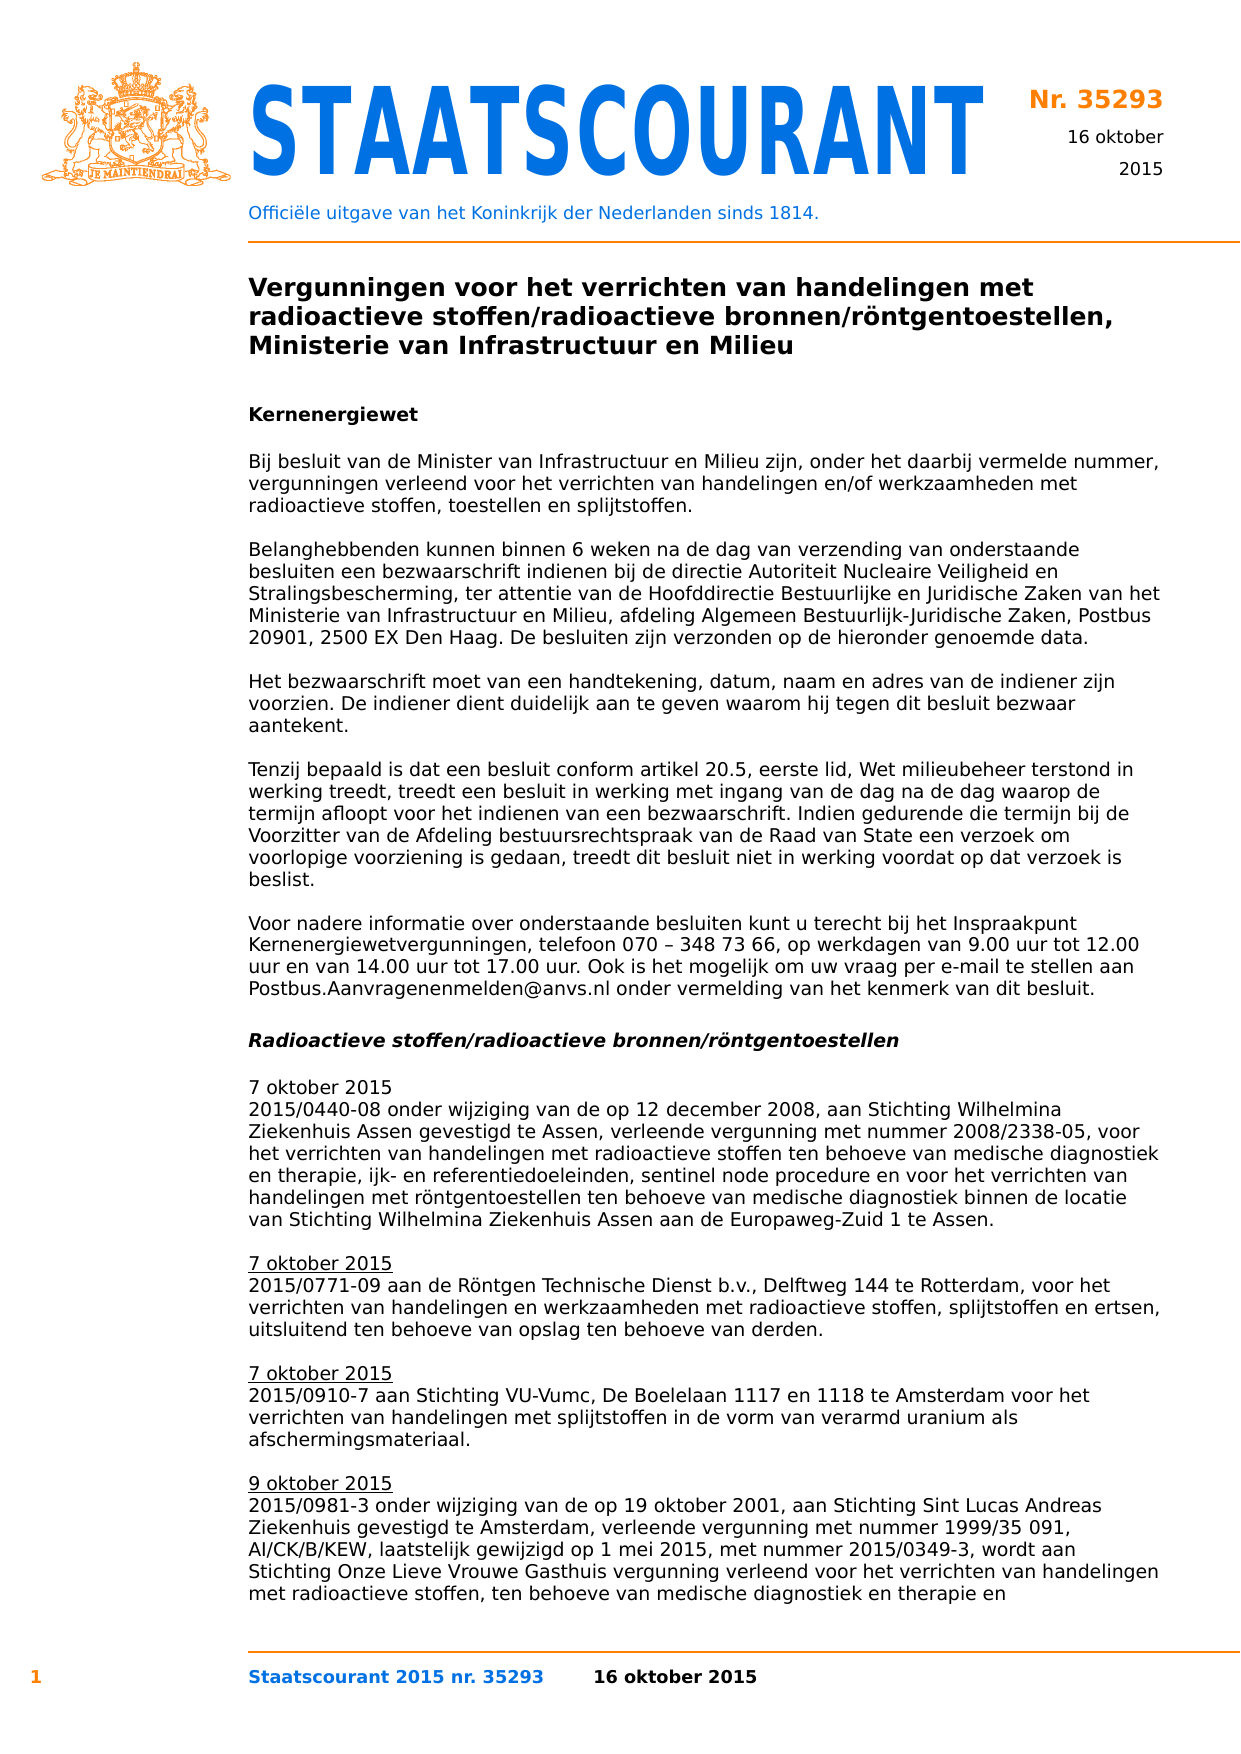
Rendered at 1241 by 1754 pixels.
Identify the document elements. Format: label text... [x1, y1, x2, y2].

text 2015/0771-09 aan de Röntgen Technische Dienst b.v., Delftweg 144 te Rotterdam, voor het verrichten van handelingen en werkzaamheden met radioactieve stoffen, splijtstoffen en ertsen, uitsluitend ten behoeve van opslag ten behoeve van derden. [248, 1275, 1163, 1341]
text 7 oktober 2015 [248, 1077, 1163, 1099]
text Voor nadere informatie over onderstaande besluiten kunt u terecht bij het Inspraakpunt Kernenergiewetvergunningen, telefoon 070 – 348 73 66, op werkdagen van 9.00 uur tot 12.00 uur en van 14.00 uur tot 17.00 uur. Ook is het mogelijk om uw vraag per e-mail te stellen aan Postbus.Aanvragenenmelden@anvs.nl onder vermelding van het kenmerk van dit besluit. [248, 912, 1163, 1000]
table_cell 16 oktober [998, 121, 1240, 153]
text 7 oktober 2015 [248, 1363, 1163, 1385]
subtitle Vergunningen voor het verrichten van handelingen met radioactieve stoffen/radioactieve bronnen/röntgentoestellen, Ministerie van Infrastructuur en Milieu [248, 273, 1163, 361]
text Tenzij bepaald is dat een besluit conform artikel 20.5, eerste lid, Wet milieubeheer terstond in werking treedt, treedt een besluit in werking met ingang van de dag na de dag waarop de termijn afloopt voor het indienen van een bezwaarschrift. Indien gedurende die termijn bij de Voorzitter van de Afdeling bestuursrechtspraak van de Raad van State een verzoek om voorlopige voorziening is gedaan, treedt dit besluit niet in werking voordat op dat verzoek is beslist. [248, 759, 1163, 891]
text 7 oktober 2015 [248, 1253, 1163, 1275]
subtitle Radioactieve stoffen/radioactieve bronnen/röntgentoestellen [248, 1030, 1163, 1052]
table_header [25, 62, 248, 241]
table_header STAATSCOURANT [248, 62, 998, 203]
text 9 oktober 2015 [248, 1473, 1163, 1494]
picture [41, 62, 231, 186]
text 2015/0910-7 aan Stichting VU-Vumc, De Boelelaan 1117 en 1118 te Amsterdam voor het verrichten van handelingen met splijtstoffen in de vorm van verarmd uranium als afschermingsmateriaal. [248, 1385, 1163, 1451]
text Het bezwaarschrift moet van een handtekening, datum, naam en adres van de indiener zijn voorzien. De indiener dient duidelijk aan te geven waarom hij tegen dit besluit bezwaar aantekent. [248, 671, 1163, 737]
subtitle Kernenergiewet [248, 404, 1163, 426]
text Bij besluit van de Minister van Infrastructuur en Milieu zijn, onder het daarbij vermelde nummer, vergunningen verleend voor het verrichten van handelingen en/of werkzaamheden met radioactieve stoffen, toestellen en splijtstoffen. [248, 451, 1163, 517]
text 2015/0981-3 onder wijziging van de op 19 oktober 2001, aan Stichting Sint Lucas Andreas Ziekenhuis gevestigd te Amsterdam, verleende vergunning met nummer 1999/35 091, AI/CK/B/KEW, laatstelijk gewijzigd op 1 mei 2015, met nummer 2015/0349-3, wordt aan Stichting Onze Lieve Vrouwe Gasthuis vergunning verleend voor het verrichten van handelingen met radioactieve stoffen, ten behoeve van medische diagnostiek en therapie en [248, 1494, 1163, 1604]
table_cell Officiële uitgave van het Koninkrijk der Nederlanden sinds 1814. [248, 203, 1240, 241]
table_cell 2015 [998, 153, 1240, 203]
text 2015/0440-08 onder wijziging van de op 12 december 2008, aan Stichting Wilhelmina Ziekenhuis Assen gevestigd te Assen, verleende vergunning met nummer 2008/2338-05, voor het verrichten van handelingen met radioactieve stoffen ten behoeve van medische diagnostiek en therapie, ijk- en referentiedoeleinden, sentinel node procedure en voor het verrichten van handelingen met röntgentoestellen ten behoeve van medische diagnostiek binnen de locatie van Stichting Wilhelmina Ziekenhuis Assen aan de Europaweg-Zuid 1 te Assen. [248, 1099, 1163, 1231]
text Belanghebbenden kunnen binnen 6 weken na de dag van verzending van onderstaande besluiten een bezwaarschrift indienen bij de directie Autoriteit Nucleaire Veiligheid en Stralingsbescherming, ter attentie van de Hoofddirectie Bestuurlijke en Juridische Zaken van het Ministerie van Infrastructuur en Milieu, afdeling Algemeen Bestuurlijk-Juridische Zaken, Postbus 20901, 2500 EX Den Haag. De besluiten zijn verzonden op de hieronder genoemde data. [248, 539, 1163, 649]
table_header Nr. 35293 [998, 62, 1240, 121]
